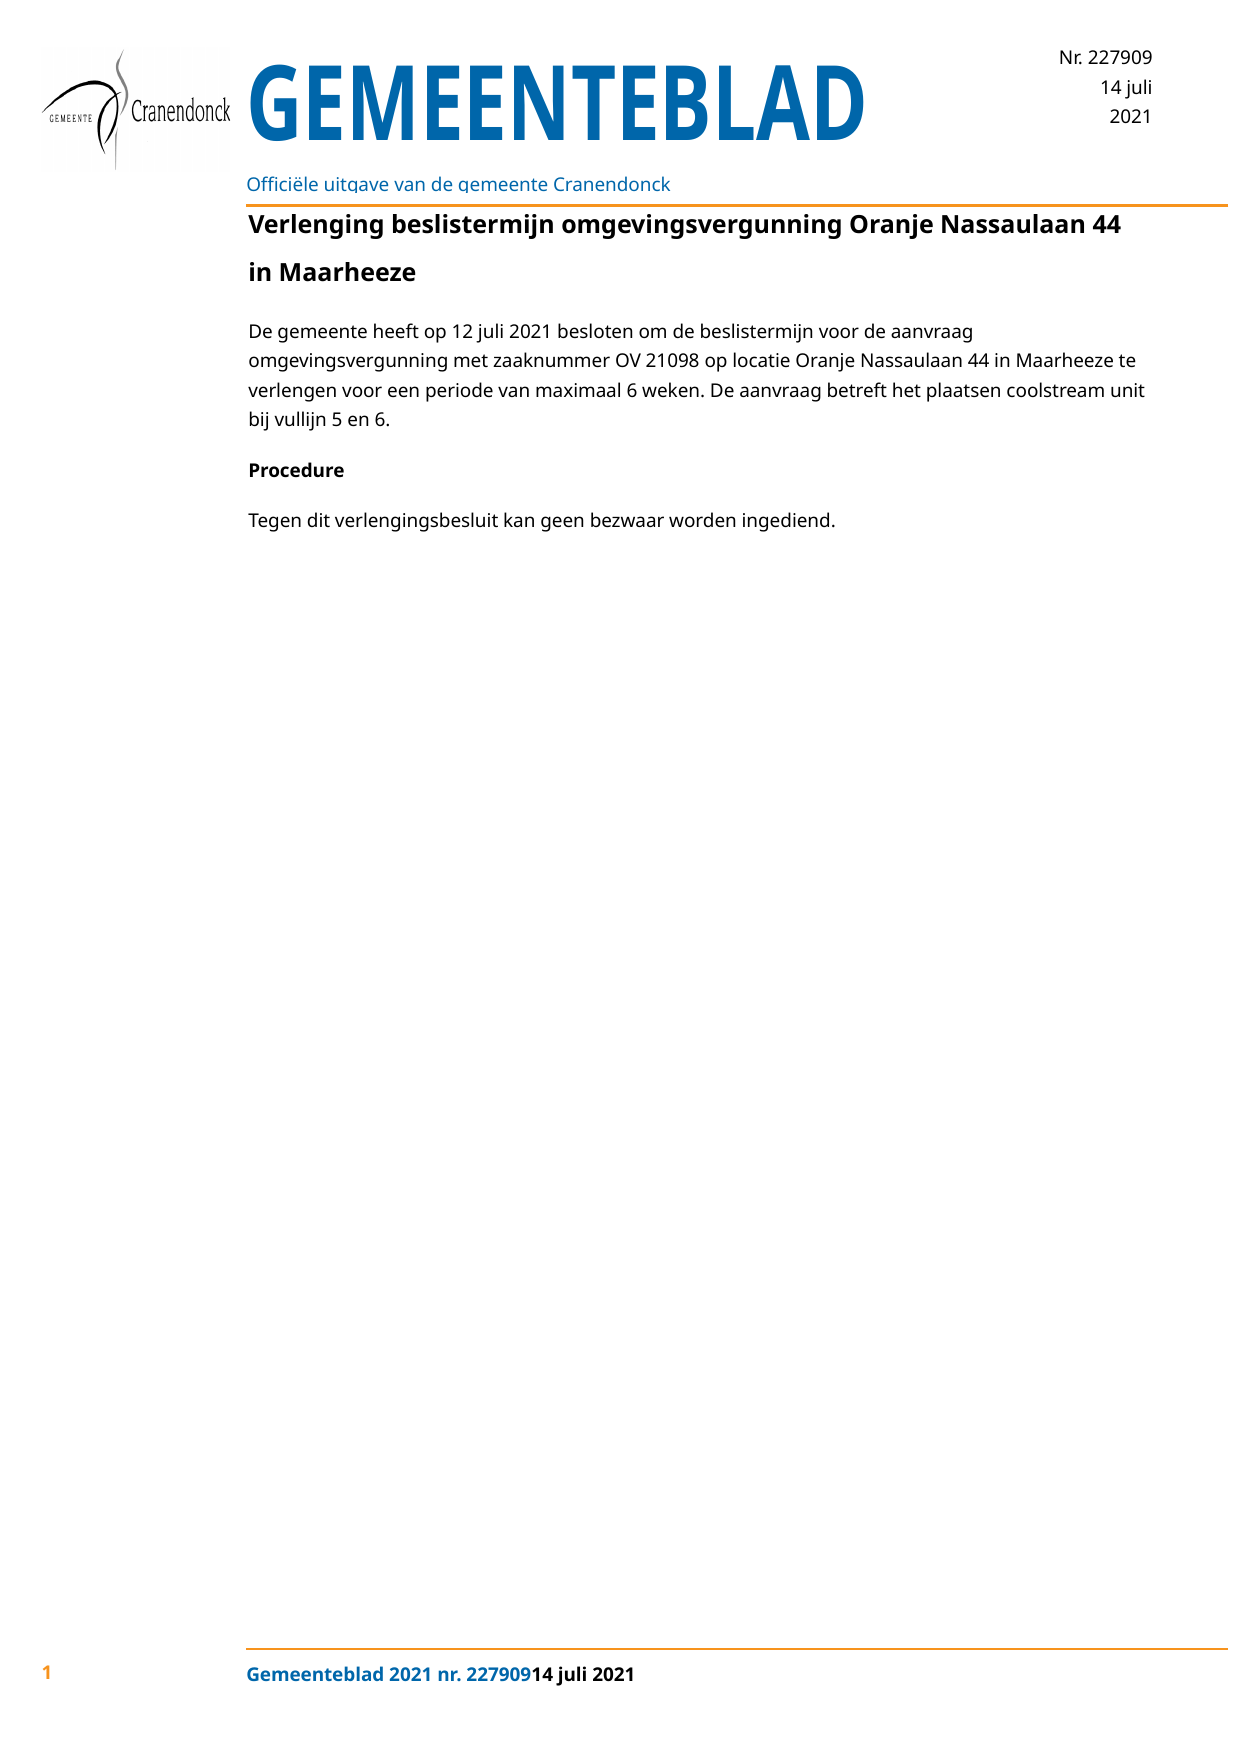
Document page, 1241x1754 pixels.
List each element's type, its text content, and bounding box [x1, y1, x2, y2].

text Tegen dit verlengingsbesluit kan geen bezwaar worden ingediend. [248, 507, 1152, 533]
picture [41, 47, 231, 172]
text De gemeente heeft op 12 juli 2021 besloten om de beslistermijn voor de aanvraag omgevingsvergunning met zaaknummer OV 21098 op locatie Oranje Nassaulaan 44 in Maarheeze te verlengen voor een periode van maximaal 6 weken. De aanvraag betreft het plaatsen coolstream unit bij vullijn 5 en 6. [248, 318, 1152, 432]
text Verlenging beslistermijn omgevingsvergunning Oranje Nassaulaan 44 in Maarheeze [248, 207, 1152, 288]
text Procedure [248, 457, 1152, 483]
